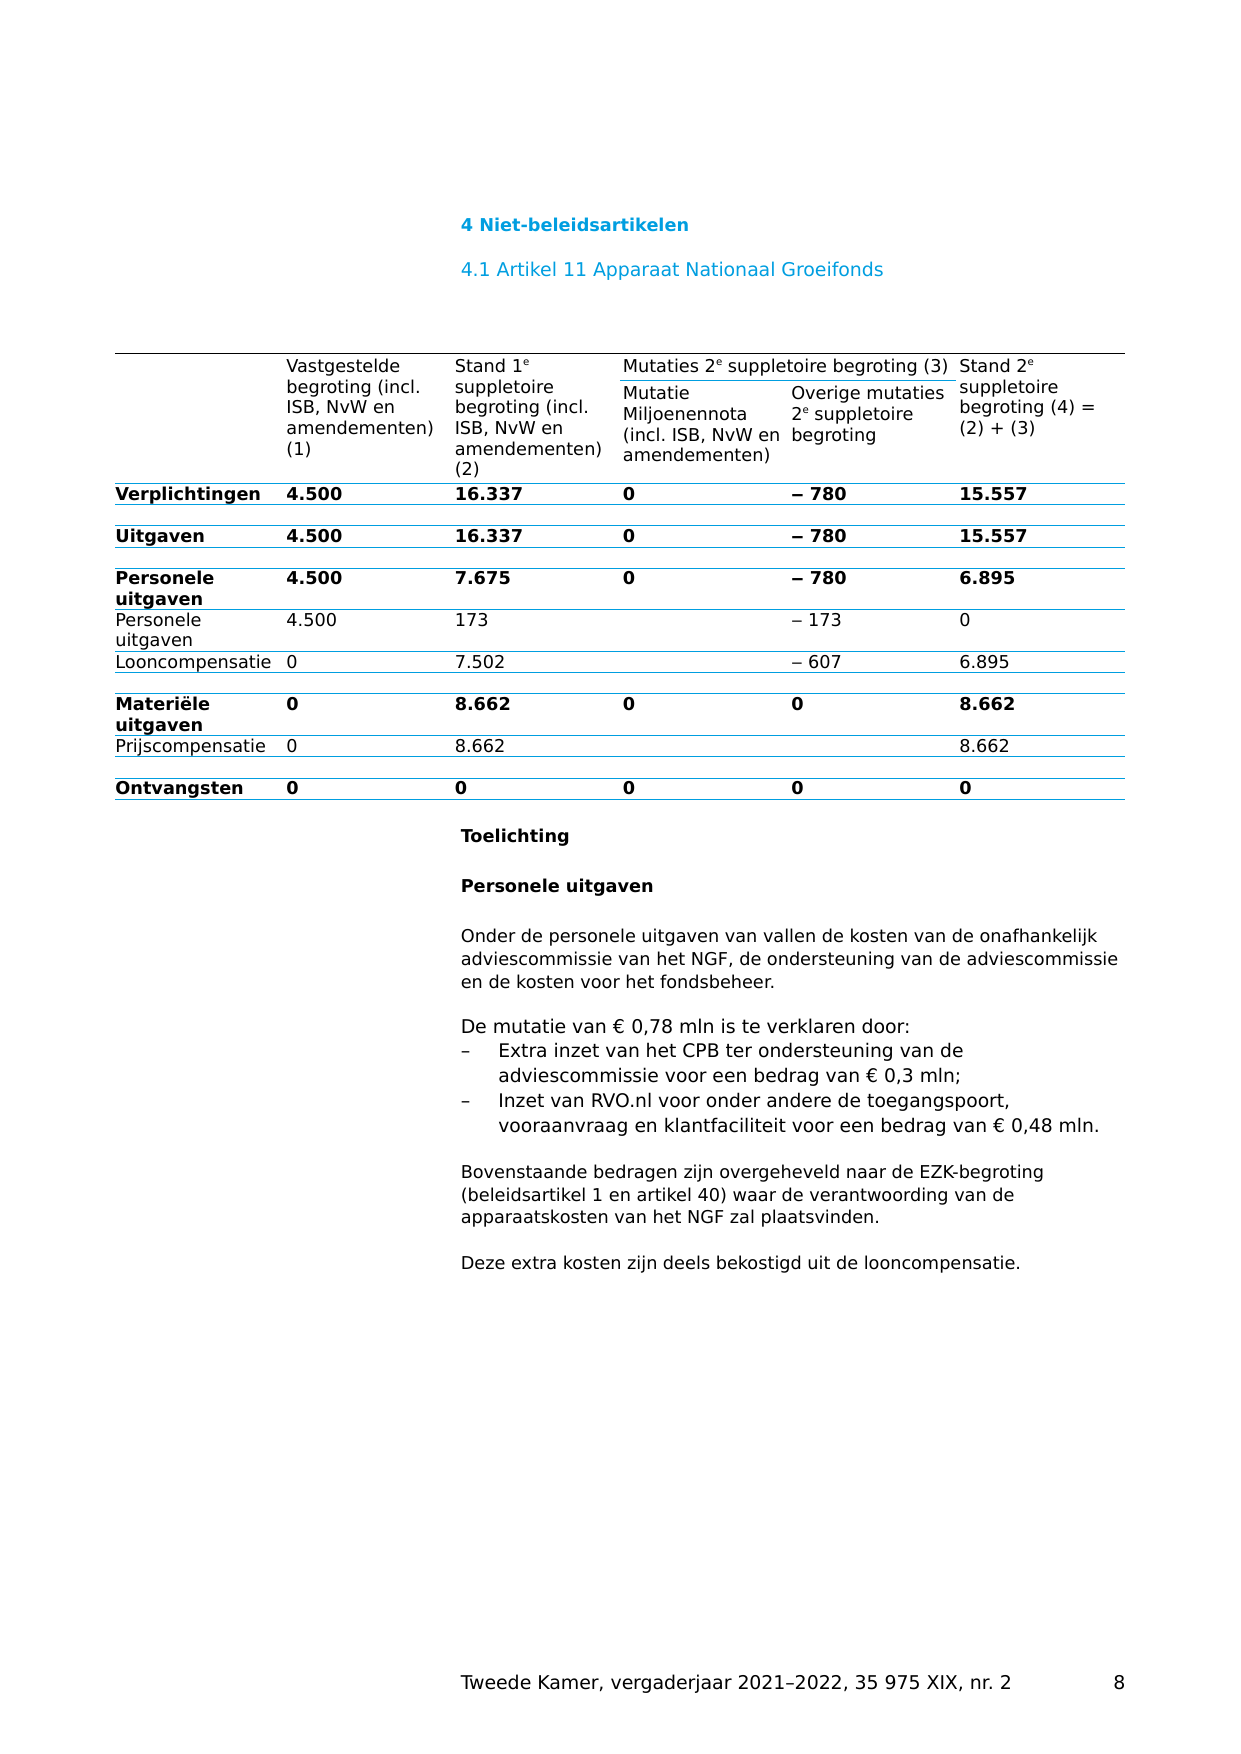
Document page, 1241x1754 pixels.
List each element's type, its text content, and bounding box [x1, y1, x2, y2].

table_cell ‒ 173 [788, 610, 956, 651]
text Bovenstaande bedragen zijn overgeheveld naar de EZK-begroting (beleidsartikel 1 en artikel 40) waar de verantwoording van de apparaatskosten van het NGF zal plaatsvinden. [461, 1160, 1125, 1228]
table_cell Verplichtingen [115, 484, 283, 504]
text Deze extra kosten zijn deels bekostigd uit de looncompensatie. [461, 1251, 1125, 1274]
table_cell [452, 505, 620, 525]
table_cell [115, 354, 283, 483]
table_cell [788, 736, 956, 756]
table_cell 0 [788, 694, 956, 735]
table_cell 0 [956, 610, 1125, 651]
table_header Tabel 9 Budgettaire gevolgen artikel 11 Apparaat Nationaal Groeifonds (Tweede suppletoire begroting) (bedragen x € 1.000) [115, 305, 1125, 353]
table_cell 4.500 [283, 484, 452, 504]
table_cell 0 [283, 652, 452, 672]
table_cell 0 [283, 779, 452, 798]
table_cell 0 [956, 779, 1125, 798]
table_cell Stand 2e suppletoire begroting (4) = (2) + (3) [956, 354, 1125, 483]
table_cell 0 [452, 779, 620, 798]
table_cell [956, 505, 1125, 525]
table_cell 0 [620, 484, 788, 504]
table_cell [283, 505, 452, 525]
table_cell 4.500 [283, 610, 452, 651]
table_cell [788, 673, 956, 693]
table_cell [620, 673, 788, 693]
table_cell Uitgaven [115, 526, 283, 546]
table_cell Stand 1e suppletoire begroting (incl. ISB, NvW en amendementen) (2) [452, 354, 620, 483]
table_cell [115, 673, 283, 693]
table_cell [620, 548, 788, 567]
table_cell 0 [620, 779, 788, 798]
table_cell [788, 548, 956, 567]
table_cell [115, 505, 283, 525]
table_cell [956, 673, 1125, 693]
table_cell 4.500 [283, 526, 452, 546]
table_cell Looncompensatie [115, 652, 283, 672]
table_cell [620, 757, 788, 777]
table_cell 8.662 [452, 694, 620, 735]
table_cell 7.502 [452, 652, 620, 672]
table_cell 7.675 [452, 569, 620, 609]
table_cell [452, 757, 620, 777]
table_cell [620, 736, 788, 756]
table_cell 0 [283, 694, 452, 735]
table_cell 15.557 [956, 526, 1125, 546]
table_cell 8.662 [956, 694, 1125, 735]
table_cell ‒ 607 [788, 652, 956, 672]
title 4.1 Artikel 11 Apparaat Nationaal Groeifonds [461, 259, 1125, 281]
table_cell [115, 548, 283, 567]
table_cell [283, 548, 452, 567]
table_cell [620, 505, 788, 525]
table_cell 6.895 [956, 652, 1125, 672]
table_cell 0 [788, 779, 956, 798]
table_cell [115, 757, 283, 777]
table_cell Vastgestelde begroting (incl. ISB, NvW en amendementen) (1) [283, 354, 452, 483]
table_cell [283, 673, 452, 693]
table_cell Overige mutaties 2e suppletoire begroting [788, 381, 956, 483]
text De mutatie van € 0,78 mln is te verklaren door: [461, 1016, 1125, 1038]
text Onder de personele uitgaven van vallen de kosten van de onafhankelijk adviescommissie van het NGF, de ondersteuning van de adviescommissie en de kosten voor het fondsbeheer. [461, 924, 1125, 993]
table_cell Mutatie Miljoenennota (incl. ISB, NvW en amendementen) [620, 381, 788, 483]
table_cell 4.500 [283, 569, 452, 609]
table_cell Prijscompensatie [115, 736, 283, 756]
table_cell 173 [452, 610, 620, 651]
table_cell Ontvangsten [115, 779, 283, 798]
table_cell 0 [620, 694, 788, 735]
list Extra inzet van het CPB ter ondersteuning van de adviescommissie voor een bedrag van € 0,3 mln; [461, 1038, 1125, 1088]
text Personele uitgaven [461, 874, 1125, 897]
table_cell ‒ 780 [788, 526, 956, 546]
table_cell ‒ 780 [788, 569, 956, 609]
table_cell 15.557 [956, 484, 1125, 504]
table_cell [788, 757, 956, 777]
text Toelichting [461, 824, 1125, 847]
table_cell 8.662 [452, 736, 620, 756]
table_cell 6.895 [956, 569, 1125, 609]
table_cell [620, 652, 788, 672]
table_cell [788, 505, 956, 525]
table_cell 8.662 [956, 736, 1125, 756]
table_cell [283, 757, 452, 777]
table_cell Materiële uitgaven [115, 694, 283, 735]
table_cell [620, 610, 788, 651]
list Inzet van RVO.nl voor onder andere de toegangspoort, vooraanvraag en klantfaciliteit voor een bedrag van € 0,48 mln. [461, 1088, 1125, 1138]
table_cell ‒ 780 [788, 484, 956, 504]
table_cell [452, 673, 620, 693]
table_cell [956, 548, 1125, 567]
table_cell Personele uitgaven [115, 610, 283, 651]
table_cell [452, 548, 620, 567]
table_cell Mutaties 2e suppletoire begroting (3) [620, 354, 956, 380]
table_cell 16.337 [452, 526, 620, 546]
table_cell 0 [283, 736, 452, 756]
title 4 Niet-beleidsartikelen [461, 213, 1125, 236]
table_cell 0 [620, 526, 788, 546]
table_cell 0 [620, 569, 788, 609]
table_cell [956, 757, 1125, 777]
table_cell Personele uitgaven [115, 569, 283, 609]
table_cell 16.337 [452, 484, 620, 504]
